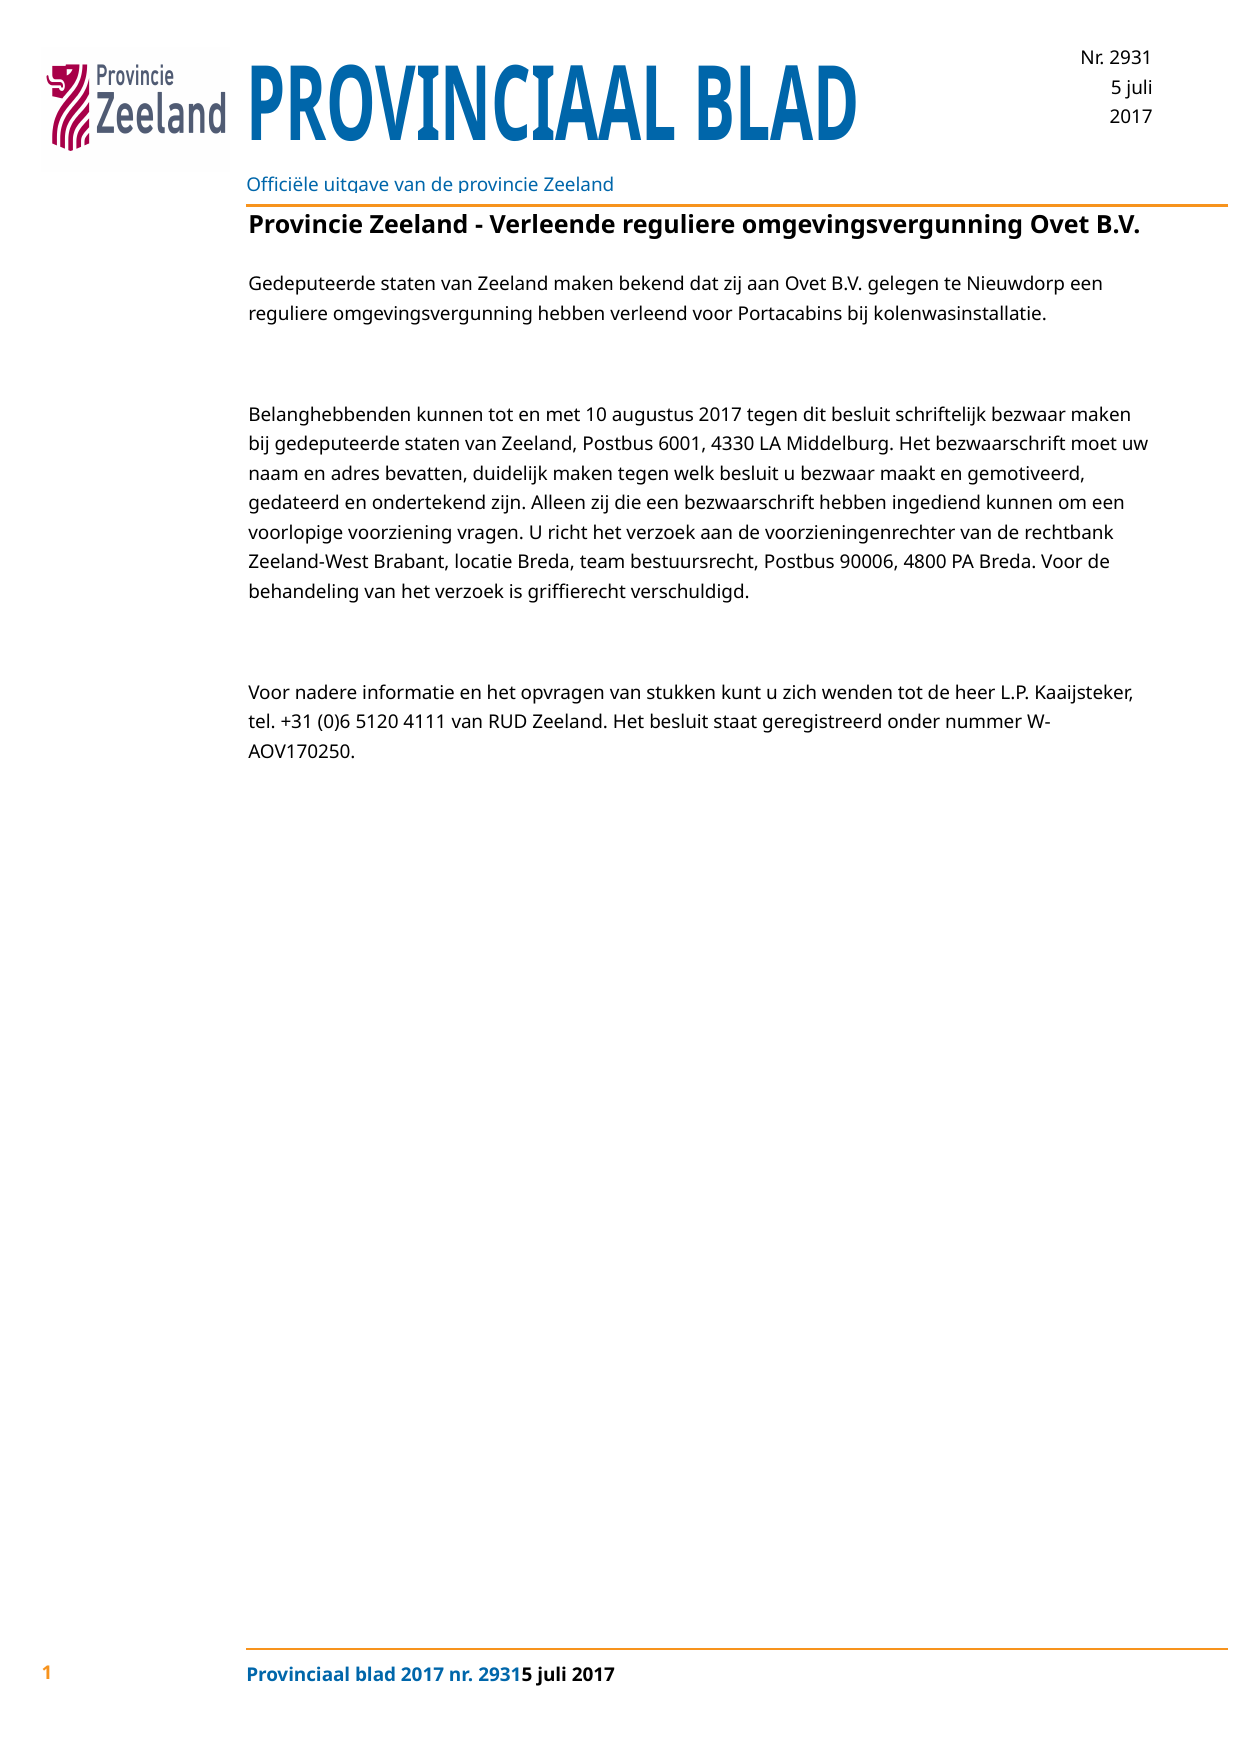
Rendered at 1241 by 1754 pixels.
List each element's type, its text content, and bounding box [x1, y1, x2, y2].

picture [41, 47, 231, 172]
text Belanghebbenden kunnen tot en met 10 augustus 2017 tegen dit besluit schriftelijk bezwaar maken bij gedeputeerde staten van Zeeland, Postbus 6001, 4330 LA Middelburg. Het bezwaarschrift moet uw naam en adres bevatten, duidelijk maken tegen welk besluit u bezwaar maakt en gemotiveerd, gedateerd en ondertekend zijn. Alleen zij die een bezwaarschrift hebben ingediend kunnen om een voorlopige voorziening vragen. U richt het verzoek aan de voorzieningenrechter van de rechtbank Zeeland-West Brabant, locatie Breda, team bestuursrecht, Postbus 90006, 4800 PA Breda. Voor de behandeling van het verzoek is griffierecht verschuldigd. [248, 401, 1152, 604]
text Gedeputeerde staten van Zeeland maken bekend dat zij aan Ovet B.V. gelegen te Nieuwdorp een reguliere omgevingsvergunning hebben verleend voor Portacabins bij kolenwasinstallatie. [248, 270, 1152, 326]
text Provincie Zeeland - Verleende reguliere omgevingsvergunning Ovet B.V. [248, 207, 1152, 241]
text Voor nadere informatie en het opvragen van stukken kunt u zich wenden tot de heer L.P. Kaaijsteker, tel. +31 (0)6 5120 4111 van RUD Zeeland. Het besluit staat geregistreerd onder nummer W-AOV170250. [248, 679, 1152, 764]
